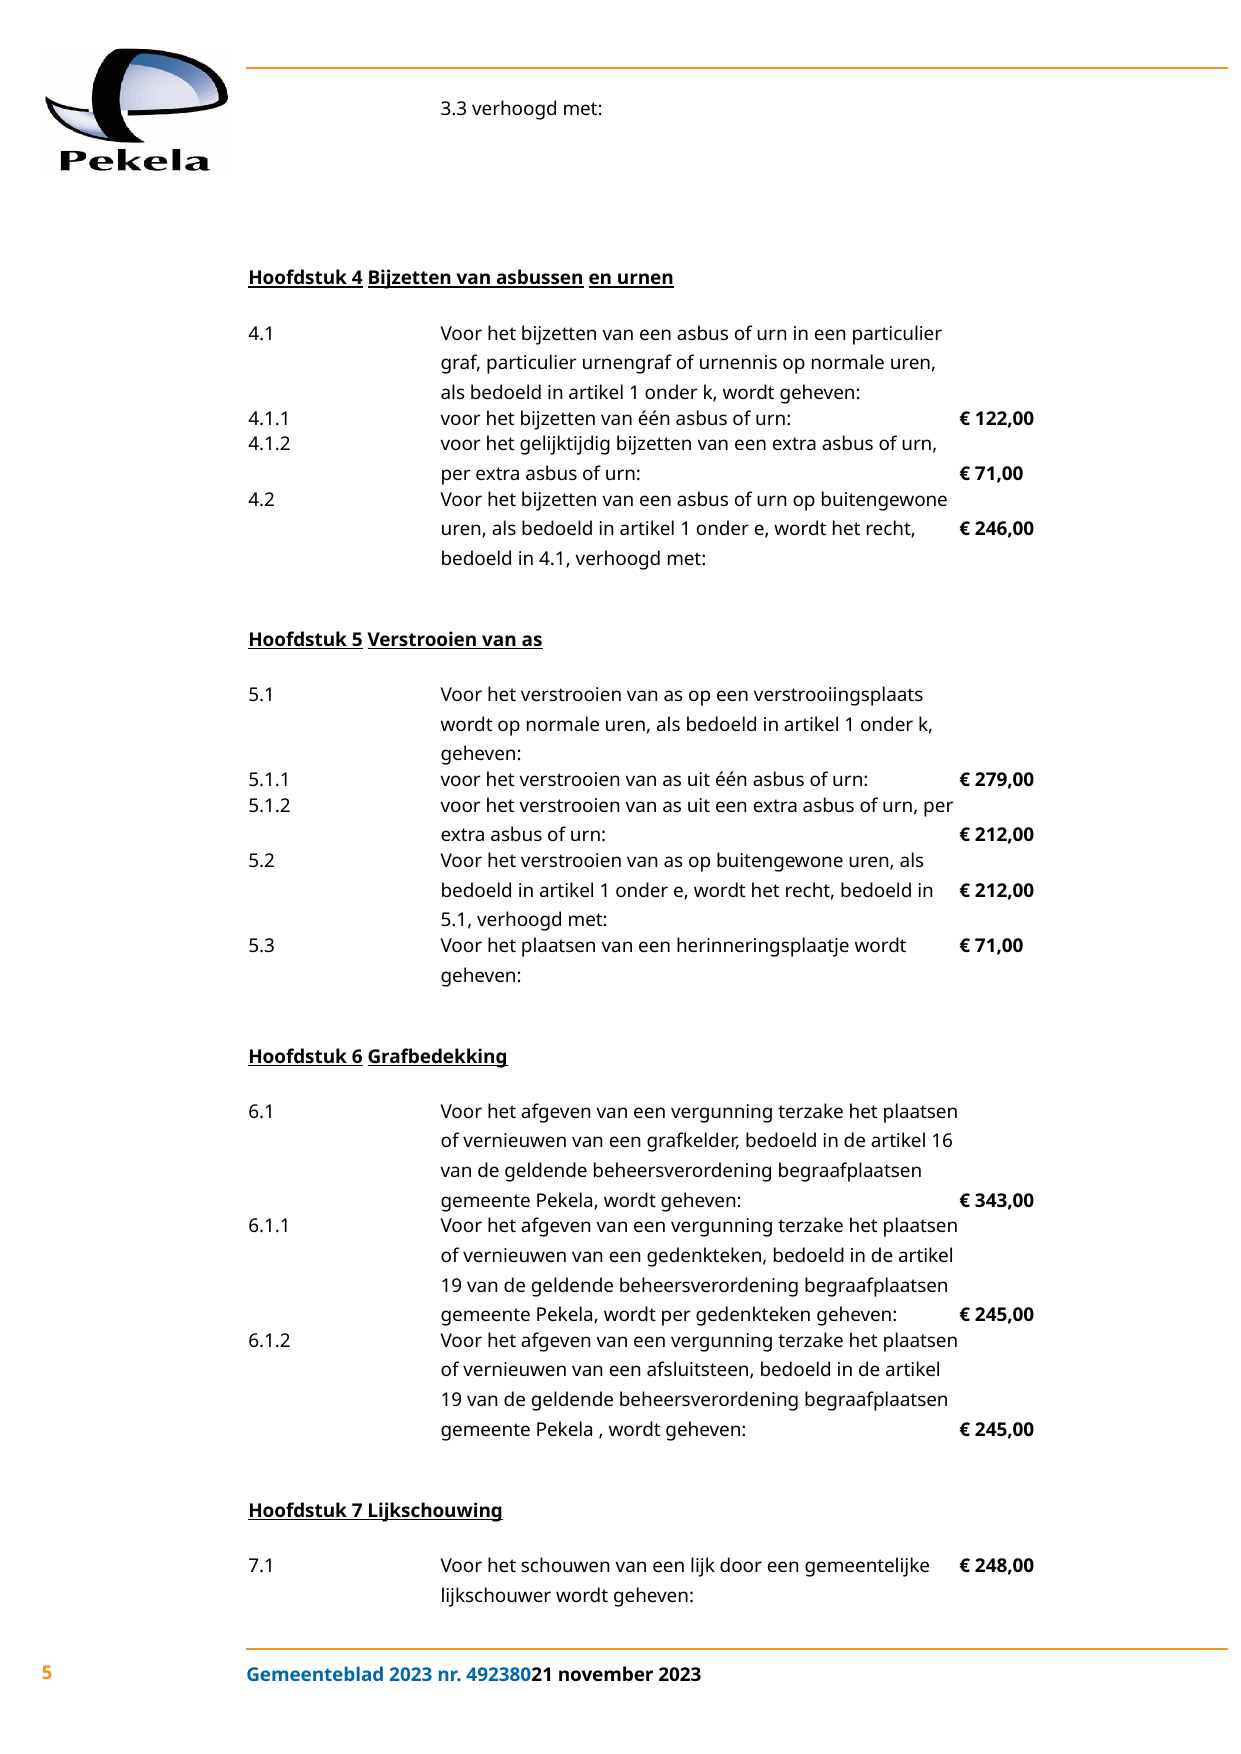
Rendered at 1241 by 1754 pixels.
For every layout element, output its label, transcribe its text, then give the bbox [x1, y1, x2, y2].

table_cell [959, 988, 1152, 1043]
table_cell 6.1.2 [248, 1327, 440, 1442]
table_cell [959, 121, 1152, 264]
table_cell [959, 95, 1152, 121]
table_cell Voor het afgeven van een vergunning terzake het plaatsen of vernieuwen van een grafkelder, bedoeld in de artikel 16 van de geldende beheersverordening begraafplaatsen gemeente Pekela, wordt geheven: [440, 1098, 959, 1213]
table_cell voor het bijzetten van één asbus of urn: [440, 405, 959, 431]
table_cell € 245,00 [959, 1213, 1152, 1327]
table_cell [248, 988, 440, 1043]
table_cell Voor het afgeven van een vergunning terzake het plaatsen of vernieuwen van een afsluitsteen, bedoeld in de artikel 19 van de geldende beheersverordening begraafplaatsen gemeente Pekela , wordt geheven: [440, 1327, 959, 1442]
table_cell € 122,00 [959, 405, 1152, 431]
table_cell [248, 1442, 440, 1497]
table_cell € 343,00 [959, 1098, 1152, 1213]
table_cell Voor het bijzetten van een asbus of urn op buitengewone uren, als bedoeld in artikel 1 onder e, wordt het recht, bedoeld in 4.1, verhoogd met: [440, 486, 959, 571]
table_cell Voor het bijzetten van een asbus of urn in een particulier graf, particulier urnengraf of urnennis op normale uren, als bedoeld in artikel 1 onder k, wordt geheven: [440, 320, 959, 405]
table_cell € 71,00 [959, 431, 1152, 486]
table_cell voor het verstrooien van as uit één asbus of urn: [440, 766, 959, 792]
table_cell 5.2 [248, 847, 440, 932]
table_cell [440, 988, 959, 1043]
table_cell € 212,00 [959, 792, 1152, 847]
table_cell Voor het verstrooien van as op een verstrooiingsplaats wordt op normale uren, als bedoeld in artikel 1 onder k, geheven: [440, 681, 959, 766]
table_cell 5.1.1 [248, 766, 440, 792]
picture [41, 47, 231, 172]
table_cell [959, 1442, 1152, 1497]
table_cell Voor het schouwen van een lijk door een gemeentelijke lijkschouwer wordt geheven: [440, 1552, 959, 1607]
table_cell € 246,00 [959, 486, 1152, 571]
table_cell Hoofdstuk 5 Verstrooien van as [248, 596, 1152, 681]
table_cell € 279,00 [959, 766, 1152, 792]
table_cell Hoofdstuk 4 Bijzetten van asbussen en urnen [248, 265, 1152, 320]
table_cell 4.1 [248, 320, 440, 405]
table_cell [959, 681, 1152, 766]
table_cell € 71,00 [959, 932, 1152, 987]
table_cell [440, 571, 959, 596]
table_cell 3.3 verhoogd met: [440, 95, 959, 121]
table_cell [440, 1442, 959, 1497]
table_cell 4.2 [248, 486, 440, 571]
table_cell Voor het verstrooien van as op buitengewone uren, als bedoeld in artikel 1 onder e, wordt het recht, bedoeld in 5.1, verhoogd met: [440, 847, 959, 932]
table_cell 7.1 [248, 1552, 440, 1607]
table_cell 4.1.2 [248, 431, 440, 486]
table_cell [248, 121, 440, 264]
table_cell [440, 121, 959, 264]
table_cell voor het verstrooien van as uit een extra asbus of urn, per extra asbus of urn: [440, 792, 959, 847]
table_cell 5.3 [248, 932, 440, 987]
table_cell 5.1 [248, 681, 440, 766]
table_cell [248, 571, 440, 596]
table_cell Hoofdstuk 6 Grafbedekking [248, 1043, 1152, 1098]
table_cell Hoofdstuk 7 Lijkschouwing [248, 1497, 1152, 1552]
table_cell [959, 571, 1152, 596]
table_cell voor het gelijktijdig bijzetten van een extra asbus of urn, per extra asbus of urn: [440, 431, 959, 486]
table_cell € 245,00 [959, 1327, 1152, 1442]
table_cell [959, 320, 1152, 405]
table_cell 6.1 [248, 1098, 440, 1213]
table_cell [248, 95, 440, 121]
table_cell Voor het plaatsen van een herinneringsplaatje wordt geheven: [440, 932, 959, 987]
table_cell Voor het afgeven van een vergunning terzake het plaatsen of vernieuwen van een gedenkteken, bedoeld in de artikel 19 van de geldende beheersverordening begraafplaatsen gemeente Pekela, wordt per gedenkteken geheven: [440, 1213, 959, 1327]
table_cell € 248,00 [959, 1552, 1152, 1607]
table_cell 4.1.1 [248, 405, 440, 431]
table_cell 6.1.1 [248, 1213, 440, 1327]
table_cell € 212,00 [959, 847, 1152, 932]
table_cell 5.1.2 [248, 792, 440, 847]
